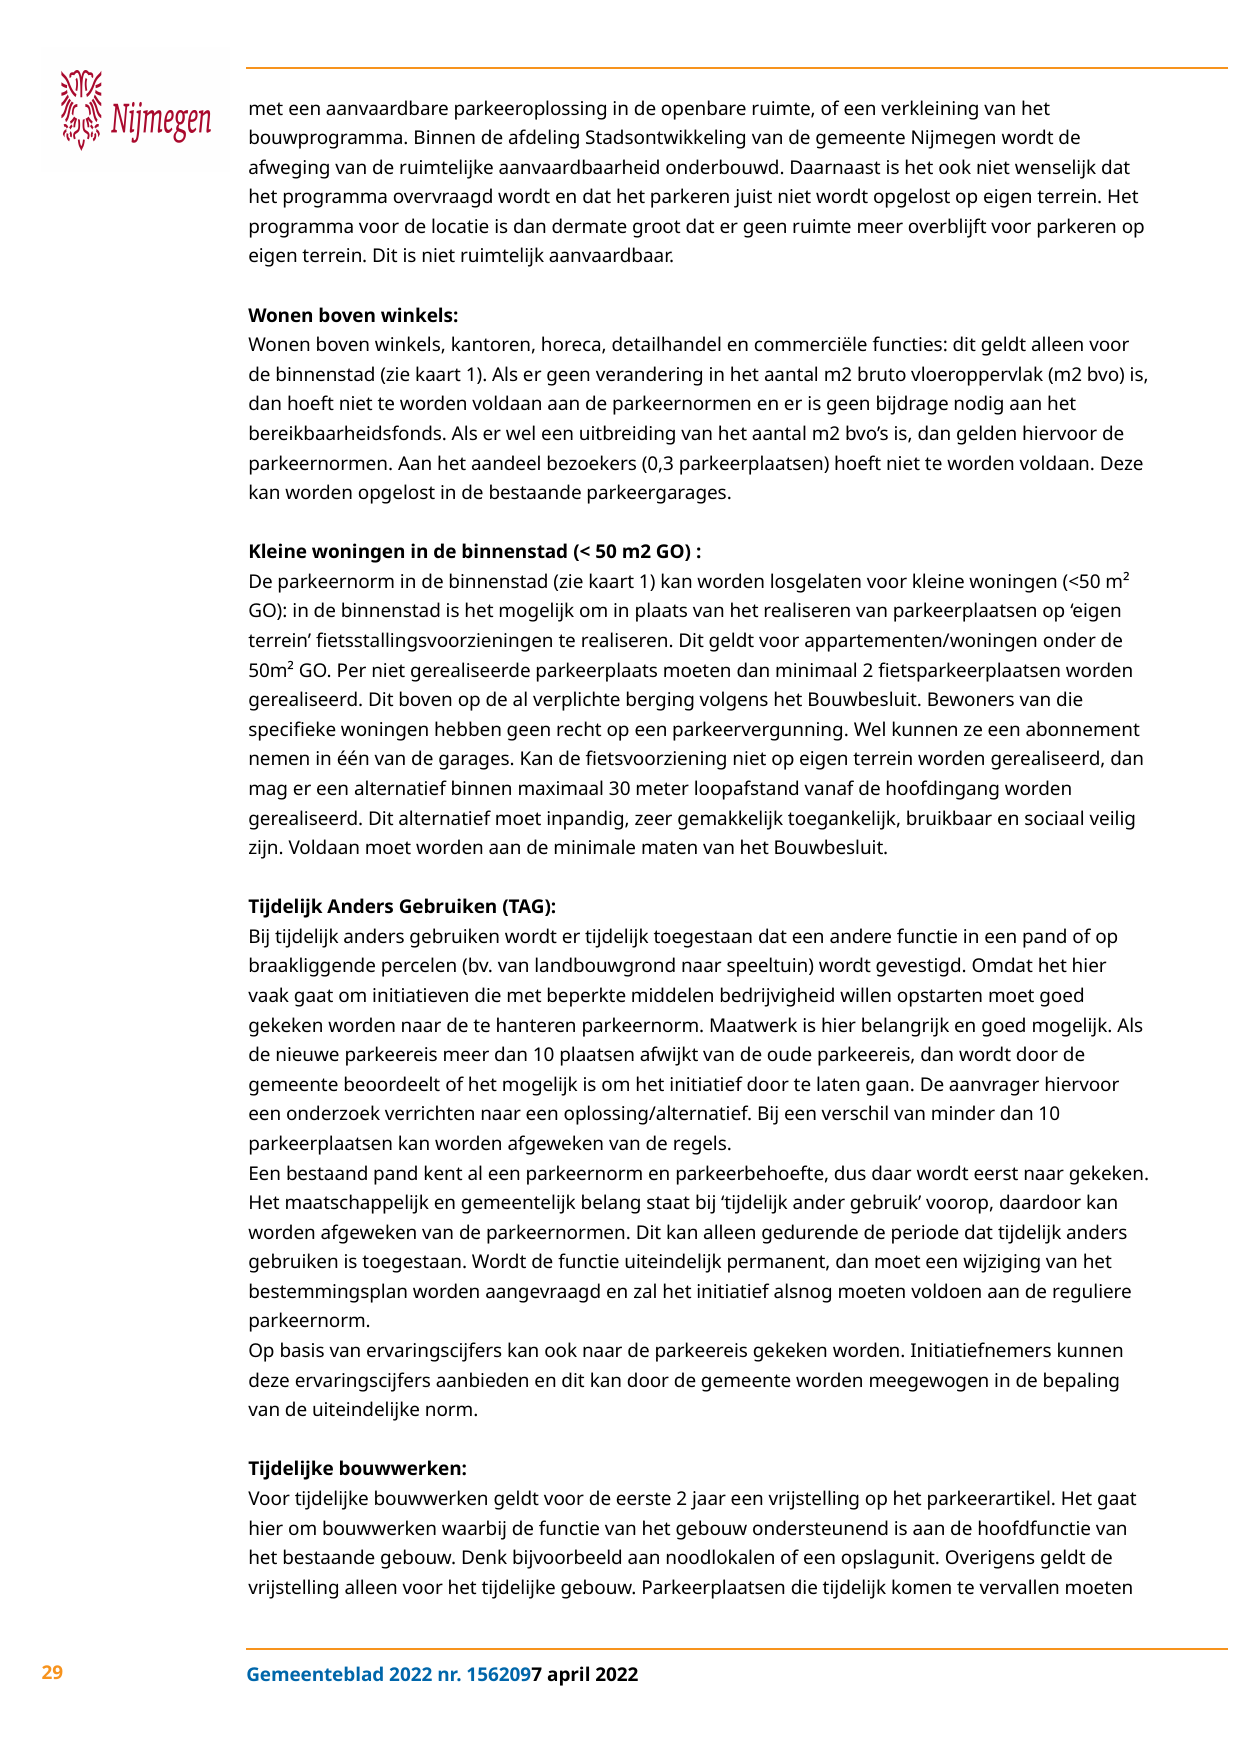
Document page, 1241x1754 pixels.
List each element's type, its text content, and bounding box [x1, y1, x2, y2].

picture [41, 47, 231, 172]
text Bij tijdelijk anders gebruiken wordt er tijdelijk toegestaan dat een andere functie in een pand of op braakliggende percelen (bv. van landbouwgrond naar speeltuin) wordt gevestigd. Omdat het hier vaak gaat om initiatieven die met beperkte middelen bedrijvigheid willen opstarten moet goed gekeken worden naar de te hanteren parkeernorm. Maatwerk is hier belangrijk en goed mogelijk. Als de nieuwe parkeereis meer dan 10 plaatsen afwijkt van de oude parkeereis, dan wordt door de gemeente beoordeelt of het mogelijk is om het initiatief door te laten gaan. De aanvrager hiervoor een onderzoek verrichten naar een oplossing/alternatief. Bij een verschil van minder dan 10 parkeerplaatsen kan worden afgeweken van de regels. [248, 923, 1152, 1156]
text De parkeernorm in de binnenstad (zie kaart 1) kan worden losgelaten voor kleine woningen (<50 m² GO): in de binnenstad is het mogelijk om in plaats van het realiseren van parkeerplaatsen op ‘eigen terrein’ fietsstallingsvoorzieningen te realiseren. Dit geldt voor appartementen/woningen onder de 50m² GO. Per niet gerealiseerde parkeerplaats moeten dan minimaal 2 fietsparkeerplaatsen worden gerealiseerd. Dit boven op de al verplichte berging volgens het Bouwbesluit. Bewoners van die specifieke woningen hebben geen recht op een parkeervergunning. Wel kunnen ze een abonnement nemen in één van de garages. Kan de fietsvoorziening niet op eigen terrein worden gerealiseerd, dan mag er een alternatief binnen maximaal 30 meter loopafstand vanaf de hoofdingang worden gerealiseerd. Dit alternatief moet inpandig, zeer gemakkelijk toegankelijk, bruikbaar en sociaal veilig zijn. Voldaan moet worden aan de minimale maten van het Bouwbesluit. [248, 568, 1152, 860]
text met een aanvaardbare parkeeroplossing in de openbare ruimte, of een verkleining van het bouwprogramma. Binnen de afdeling Stadsontwikkeling van de gemeente Nijmegen wordt de afweging van de ruimtelijke aanvaardbaarheid onderbouwd. Daarnaast is het ook niet wenselijk dat het programma overvraagd wordt en dat het parkeren juist niet wordt opgelost op eigen terrein. Het programma voor de locatie is dan dermate groot dat er geen ruimte meer overblijft voor parkeren op eigen terrein. Dit is niet ruimtelijk aanvaardbaar. [248, 95, 1152, 268]
text Kleine woningen in de binnenstad (< 50 m2 GO) : [248, 538, 1152, 564]
text Wonen boven winkels: [248, 302, 1152, 328]
text Tijdelijke bouwwerken: [248, 1456, 1152, 1481]
text Wonen boven winkels, kantoren, horeca, detailhandel en commerciële functies: dit geldt alleen voor de binnenstad (zie kaart 1). Als er geen verandering in het aantal m2 bruto vloeroppervlak (m2 bvo) is, dan hoeft niet te worden voldaan aan de parkeernormen en er is geen bijdrage nodig aan het bereikbaarheidsfonds. Als er wel een uitbreiding van het aantal m2 bvo’s is, dan gelden hiervoor de parkeernormen. Aan het aandeel bezoekers (0,3 parkeerplaatsen) hoeft niet te worden voldaan. Deze kan worden opgelost in de bestaande parkeergarages. [248, 331, 1152, 505]
text Tijdelijk Anders Gebruiken (TAG): [248, 893, 1152, 919]
text Een bestaand pand kent al een parkeernorm en parkeerbehoefte, dus daar wordt eerst naar gekeken. Het maatschappelijk en gemeentelijk belang staat bij ‘tijdelijk ander gebruik’ voorop, daardoor kan worden afgeweken van de parkeernormen. Dit kan alleen gedurende de periode dat tijdelijk anders gebruiken is toegestaan. Wordt de functie uiteindelijk permanent, dan moet een wijziging van het bestemmingsplan worden aangevraagd en zal het initiatief alsnog moeten voldoen aan de reguliere parkeernorm. [248, 1160, 1152, 1333]
text Voor tijdelijke bouwwerken geldt voor de eerste 2 jaar een vrijstelling op het parkeerartikel. Het gaat hier om bouwwerken waarbij de functie van het gebouw ondersteunend is aan de hoofdfunctie van het bestaande gebouw. Denk bijvoorbeeld aan noodlokalen of een opslagunit. Overigens geldt de vrijstelling alleen voor het tijdelijke gebouw. Parkeerplaatsen die tijdelijk komen te vervallen moeten [248, 1485, 1152, 1600]
text Op basis van ervaringscijfers kan ook naar de parkeereis gekeken worden. Initiatiefnemers kunnen deze ervaringscijfers aanbieden en dit kan door de gemeente worden meegewogen in de bepaling van de uiteindelijke norm. [248, 1337, 1152, 1422]
